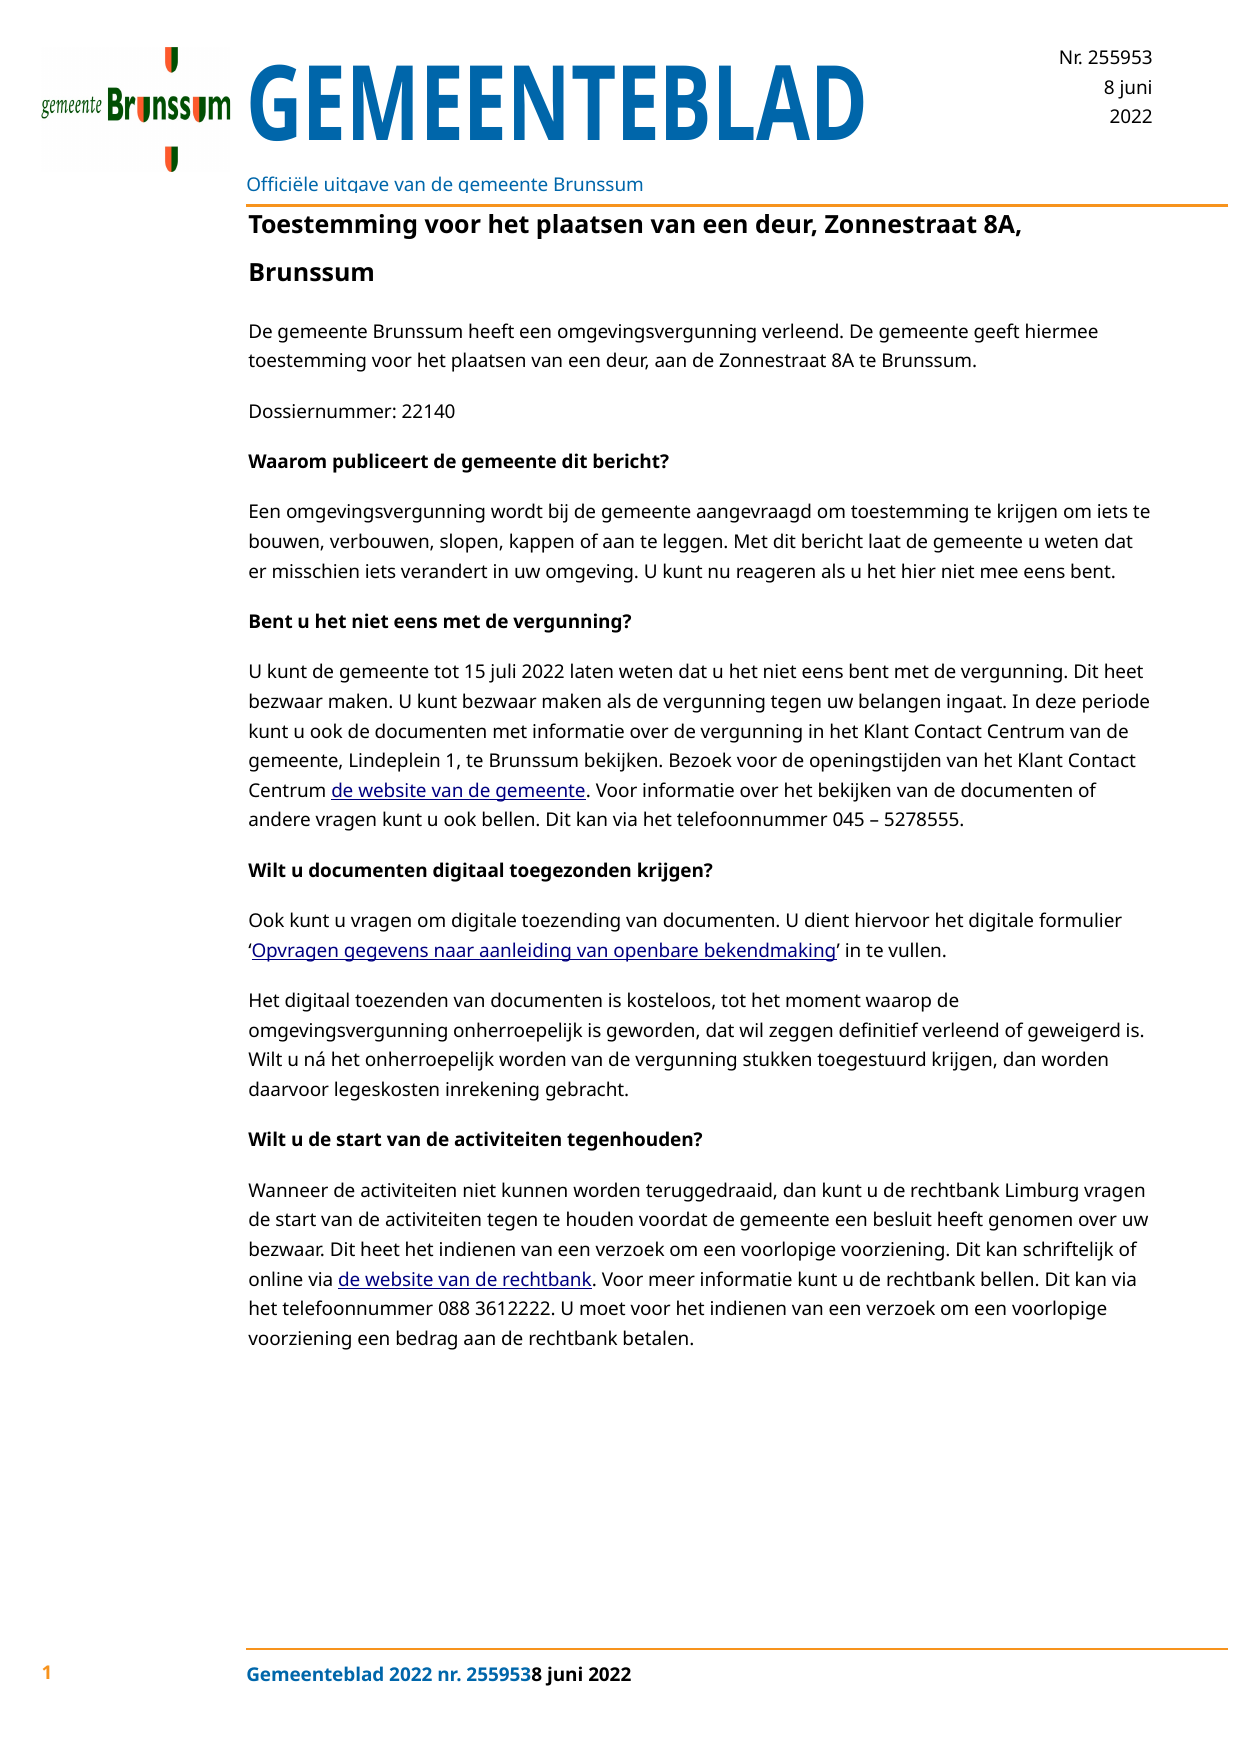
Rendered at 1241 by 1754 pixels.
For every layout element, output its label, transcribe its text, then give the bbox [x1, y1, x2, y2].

picture [41, 47, 231, 172]
text U kunt de gemeente tot 15 juli 2022 laten weten dat u het niet eens bent met de vergunning. Dit heet bezwaar maken. U kunt bezwaar maken als de vergunning tegen uw belangen ingaat. In deze periode kunt u ook de documenten met informatie over de vergunning in het Klant Contact Centrum van de gemeente, Lindeplein 1, te Brunssum bekijken. Bezoek voor de openingstijden van het Klant Contact Centrum de website van de gemeente. Voor informatie over het bekijken van de documenten of andere vragen kunt u ook bellen. Dit kan via het telefoonnummer 045 – 5278555. [248, 659, 1152, 832]
text De gemeente Brunssum heeft een omgevingsvergunning verleend. De gemeente geeft hiermee toestemming voor het plaatsen van een deur, aan de Zonnestraat 8A te Brunssum. [248, 318, 1152, 373]
text Het digitaal toezenden van documenten is kosteloos, tot het moment waarop de omgevingsvergunning onherroepelijk is geworden, dat wil zeggen definitief verleend of geweigerd is. Wilt u ná het onherroepelijk worden van de vergunning stukken toegestuurd krijgen, dan worden daarvoor legeskosten inrekening gebracht. [248, 987, 1152, 1102]
text Dossiernummer: 22140 [248, 398, 1152, 424]
text Ook kunt u vragen om digitale toezending van documenten. U dient hiervoor het digitale formulier ‘Opvragen gegevens naar aanleiding van openbare bekendmaking’ in te vullen. [248, 907, 1152, 963]
text Wanneer de activiteiten niet kunnen worden teruggedraaid, dan kunt u de rechtbank Limburg vragen de start van de activiteiten tegen te houden voordat de gemeente een besluit heeft genomen over uw bezwaar. Dit heet het indienen van een verzoek om een voorlopige voorziening. Dit kan schriftelijk of online via de website van de rechtbank. Voor meer informatie kunt u de rechtbank bellen. Dit kan via het telefoonnummer 088 3612222. U moet voor het indienen van een verzoek om een voorlopige voorziening een bedrag aan de rechtbank betalen. [248, 1177, 1152, 1351]
text Wilt u de start van de activiteiten tegenhouden? [248, 1127, 1152, 1152]
text Bent u het niet eens met de vergunning? [248, 608, 1152, 634]
text Wilt u documenten digitaal toegezonden krijgen? [248, 857, 1152, 883]
text Een omgevingsvergunning wordt bij de gemeente aangevraagd om toestemming te krijgen om iets te bouwen, verbouwen, slopen, kappen of aan te leggen. Met dit bericht laat de gemeente u weten dat er misschien iets verandert in uw omgeving. U kunt nu reageren als u het hier niet mee eens bent. [248, 499, 1152, 584]
text Waarom publiceert de gemeente dit bericht? [248, 448, 1152, 474]
text Toestemming voor het plaatsen van een deur, Zonnestraat 8A, Brunssum [248, 207, 1152, 288]
